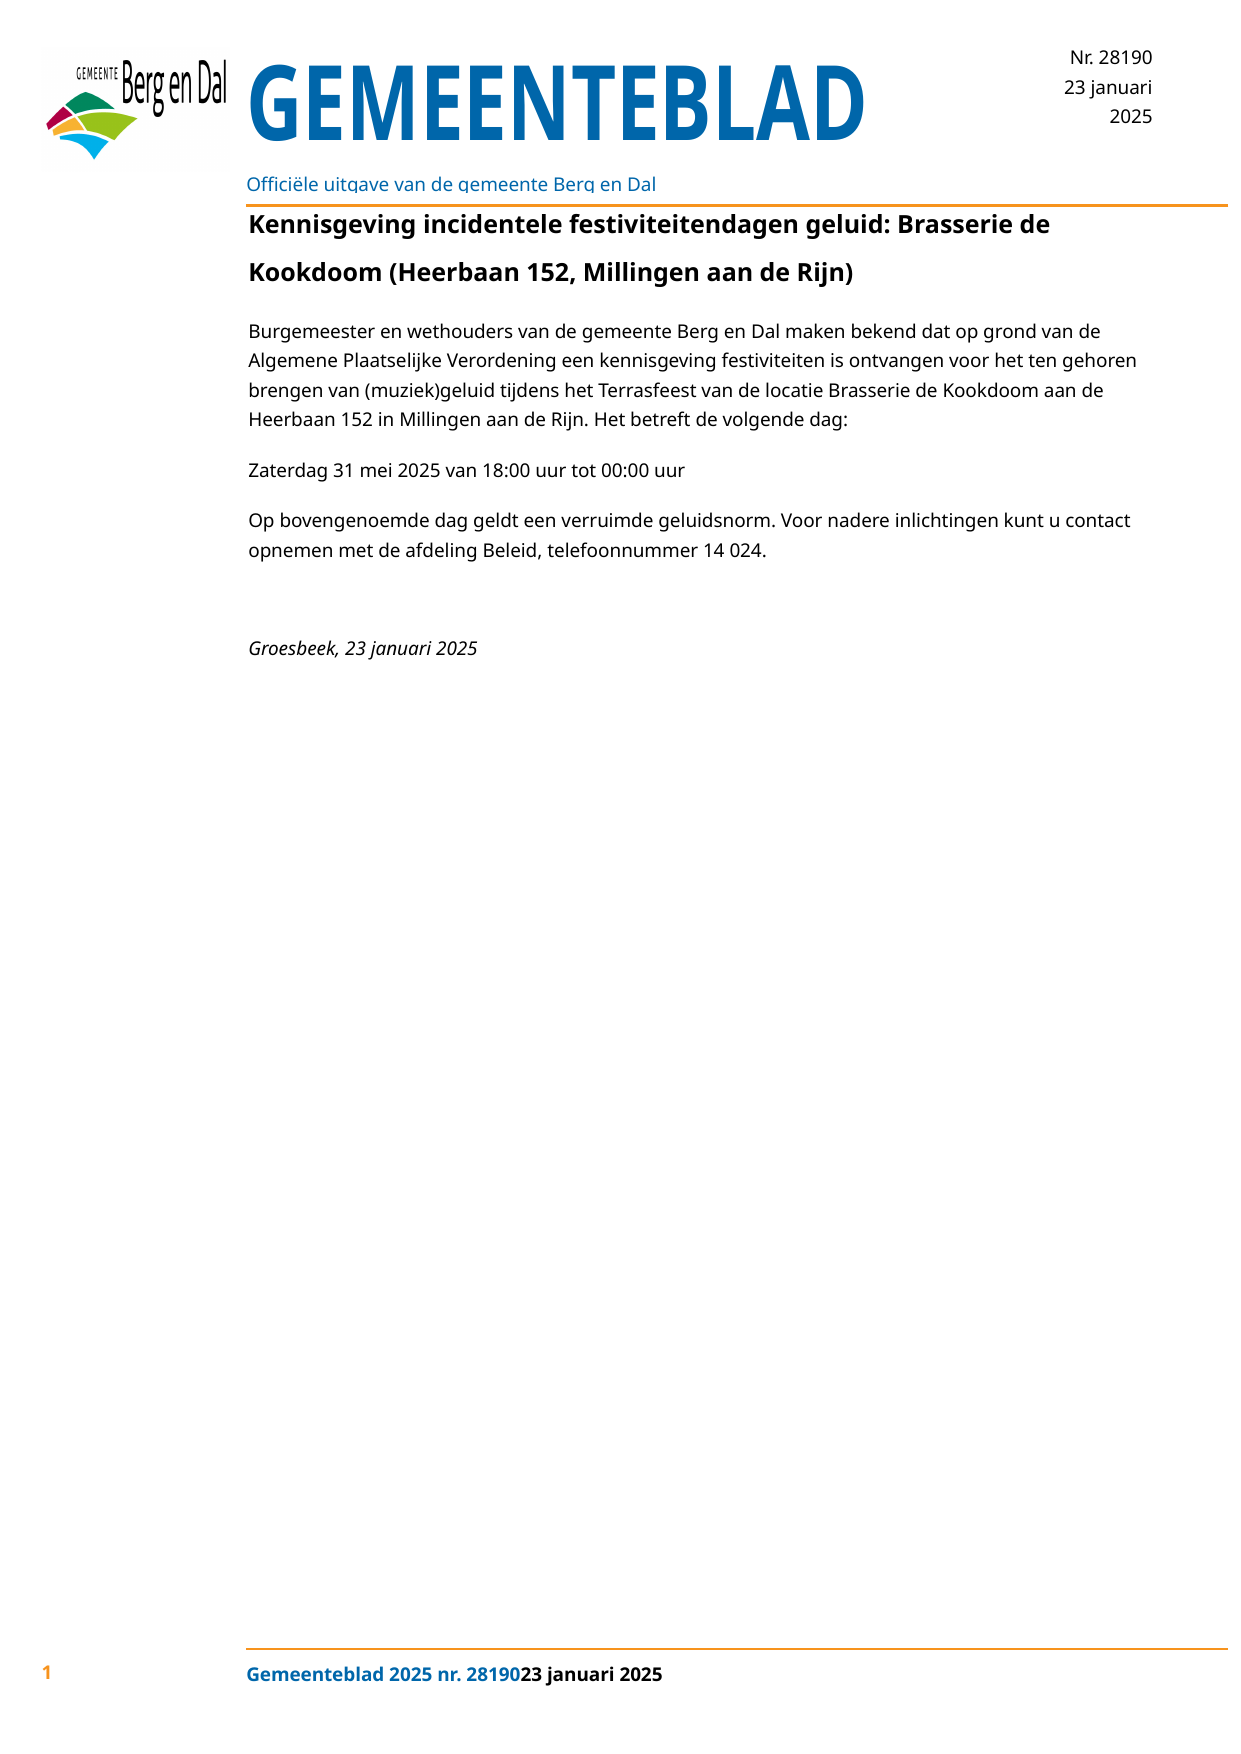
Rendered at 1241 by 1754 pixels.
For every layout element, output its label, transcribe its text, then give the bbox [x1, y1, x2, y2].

text Groesbeek, 23 januari 2025 [248, 635, 1152, 661]
picture [41, 47, 231, 172]
text Kennisgeving incidentele festiviteitendagen geluid: Brasserie de Kookdoom (Heerbaan 152, Millingen aan de Rijn) [248, 207, 1152, 288]
text Op bovengenoemde dag geldt een verruimde geluidsnorm. Voor nadere inlichtingen kunt u contact opnemen met de afdeling Beleid, telefoonnummer 14 024. [248, 507, 1152, 563]
text Zaterdag 31 mei 2025 van 18:00 uur tot 00:00 uur [248, 457, 1152, 483]
text Burgemeester en wethouders van de gemeente Berg en Dal maken bekend dat op grond van de Algemene Plaatselijke Verordening een kennisgeving festiviteiten is ontvangen voor het ten gehoren brengen van (muziek)geluid tijdens het Terrasfeest van de locatie Brasserie de Kookdoom aan de Heerbaan 152 in Millingen aan de Rijn. Het betreft de volgende dag: [248, 318, 1152, 432]
